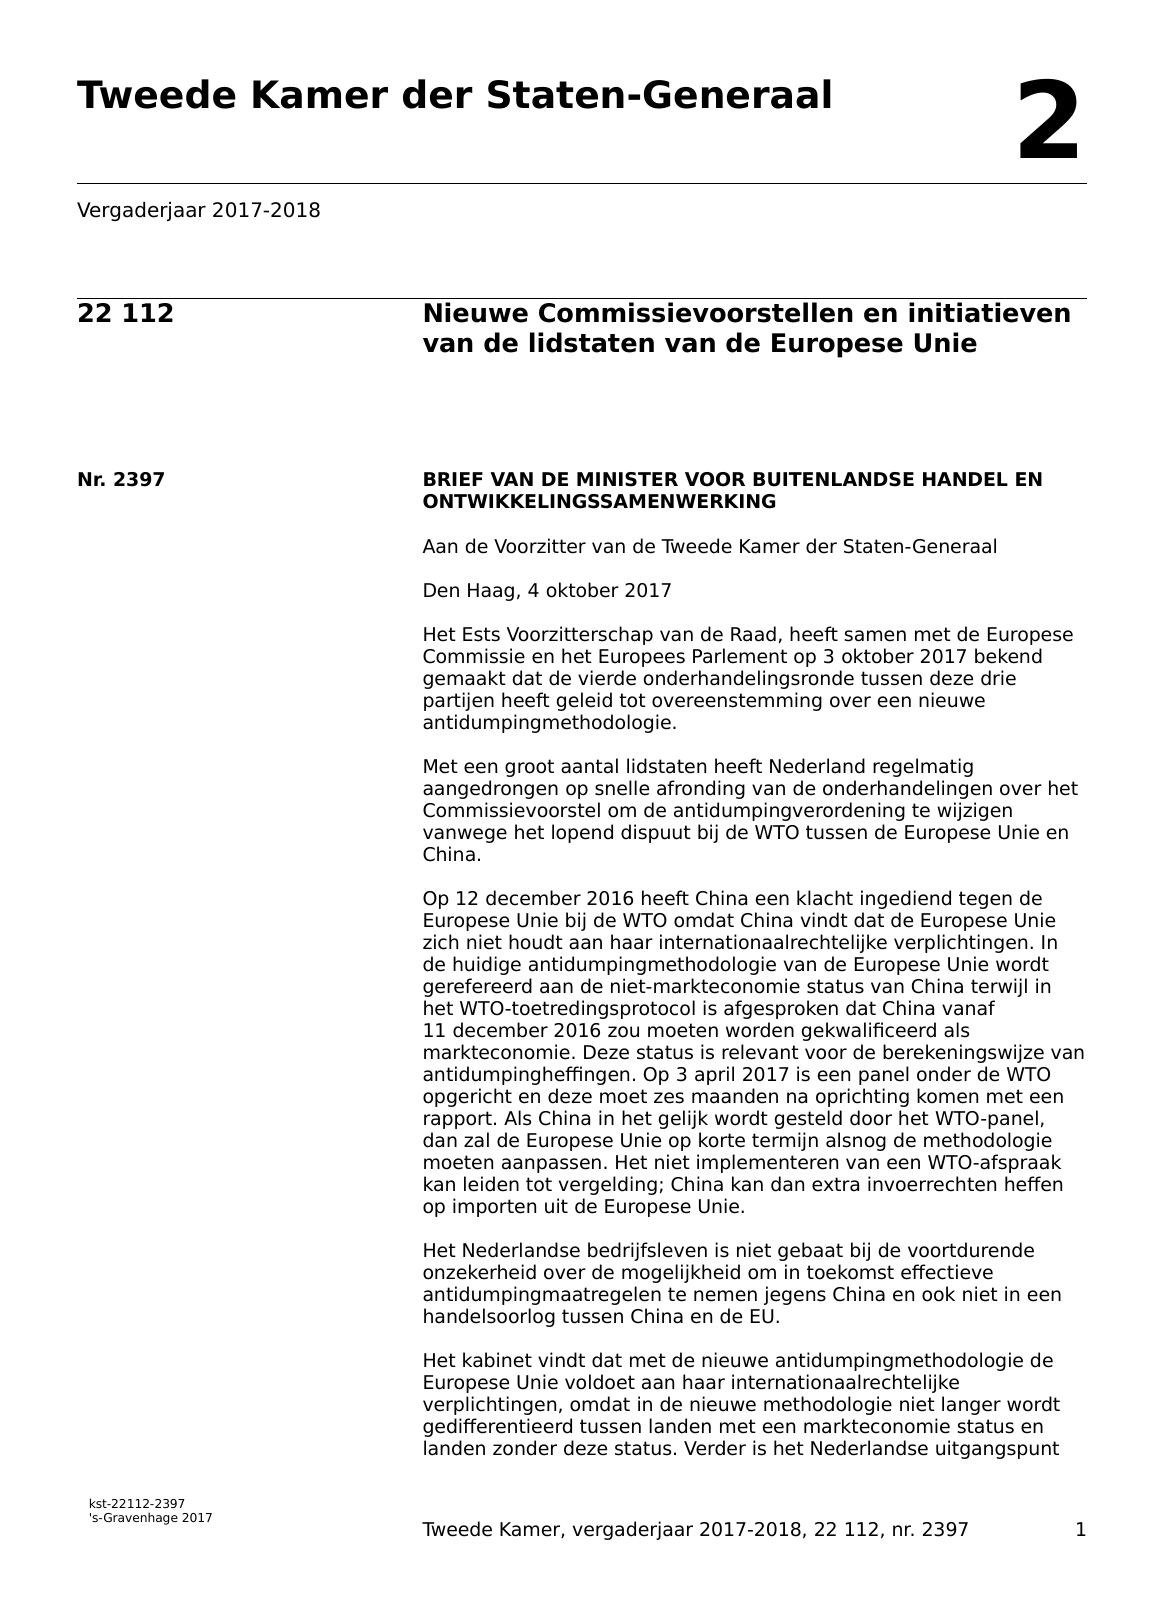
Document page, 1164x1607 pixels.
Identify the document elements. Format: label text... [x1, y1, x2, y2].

text Met een groot aantal lidstaten heeft Nederland regelmatig aangedrongen op snelle afronding van de onderhandelingen over het Commissievoorstel om de antidumpingverordening te wijzigen vanwege het lopend dispuut bij de WTO tussen de Europese Unie en China. [422, 756, 1087, 866]
table_header 2 [886, 59, 1087, 183]
table_header Tweede Kamer der Staten-Generaal [77, 59, 886, 183]
text Het Nederlandse bedrijfsleven is niet gebaat bij de voortdurende onzekerheid over de mogelijkheid om in toekomst effectieve antidumpingmaatregelen te nemen jegens China en ook niet in een handelsoorlog tussen China en de EU. [422, 1240, 1087, 1328]
text Aan de Voorzitter van de Tweede Kamer der Staten-Generaal [422, 536, 1087, 557]
text Het Ests Voorzitterschap van de Raad, heeft samen met de Europese Commissie en het Europees Parlement op 3 oktober 2017 bekend gemaakt dat de vierde onderhandelingsronde tussen deze drie partijen heeft geleid tot overeenstemming over een nieuwe antidumpingmethodologie. [422, 624, 1087, 734]
table_cell Vergaderjaar 2017-2018 [77, 184, 1087, 298]
text 's-Gravenhage 2017 [88, 1511, 323, 1525]
text Op 12 december 2016 heeft China een klacht ingediend tegen de Europese Unie bij de WTO omdat China vindt dat de Europese Unie zich niet houdt aan haar internationaalrechtelijke verplichtingen. In de huidige antidumpingmethodologie van de Europese Unie wordt gerefereerd aan de niet-markteconomie status van China terwijl in het WTO-toetredingsprotocol is afgesproken dat China vanaf 11 december 2016 zou moeten worden gekwalificeerd als markteconomie. Deze status is relevant voor de berekeningswijze van antidumpingheffingen. Op 3 april 2017 is een panel onder de WTO opgericht en deze moet zes maanden na oprichting komen met een rapport. Als China in het gelijk wordt gesteld door het WTO-panel, dan zal de Europese Unie op korte termijn alsnog de methodologie moeten aanpassen. Het niet implementeren van een WTO-afspraak kan leiden tot vergelding; China kan dan extra invoerrechten heffen op importen uit de Europese Unie. [422, 888, 1087, 1218]
text kst-22112-2397 [88, 1497, 323, 1511]
subtitle Nr. 2397 BRIEF VAN DE MINISTER VOOR BUITENLANDSE HANDEL EN ONTWIKKELINGSSAMENWERKING [77, 469, 1087, 513]
text Het kabinet vindt dat met de nieuwe antidumpingmethodologie de Europese Unie voldoet aan haar internationaalrechtelijke verplichtingen, omdat in de nieuwe methodologie niet langer wordt gedifferentieerd tussen landen met een markteconomie status en landen zonder deze status. Verder is het Nederlandse uitgangspunt [422, 1350, 1087, 1460]
subtitle 22 112 Nieuwe Commissievoorstellen en initiatieven van de lidstaten van de Europese Unie [77, 299, 1087, 358]
text Den Haag, 4 oktober 2017 [422, 580, 1087, 602]
